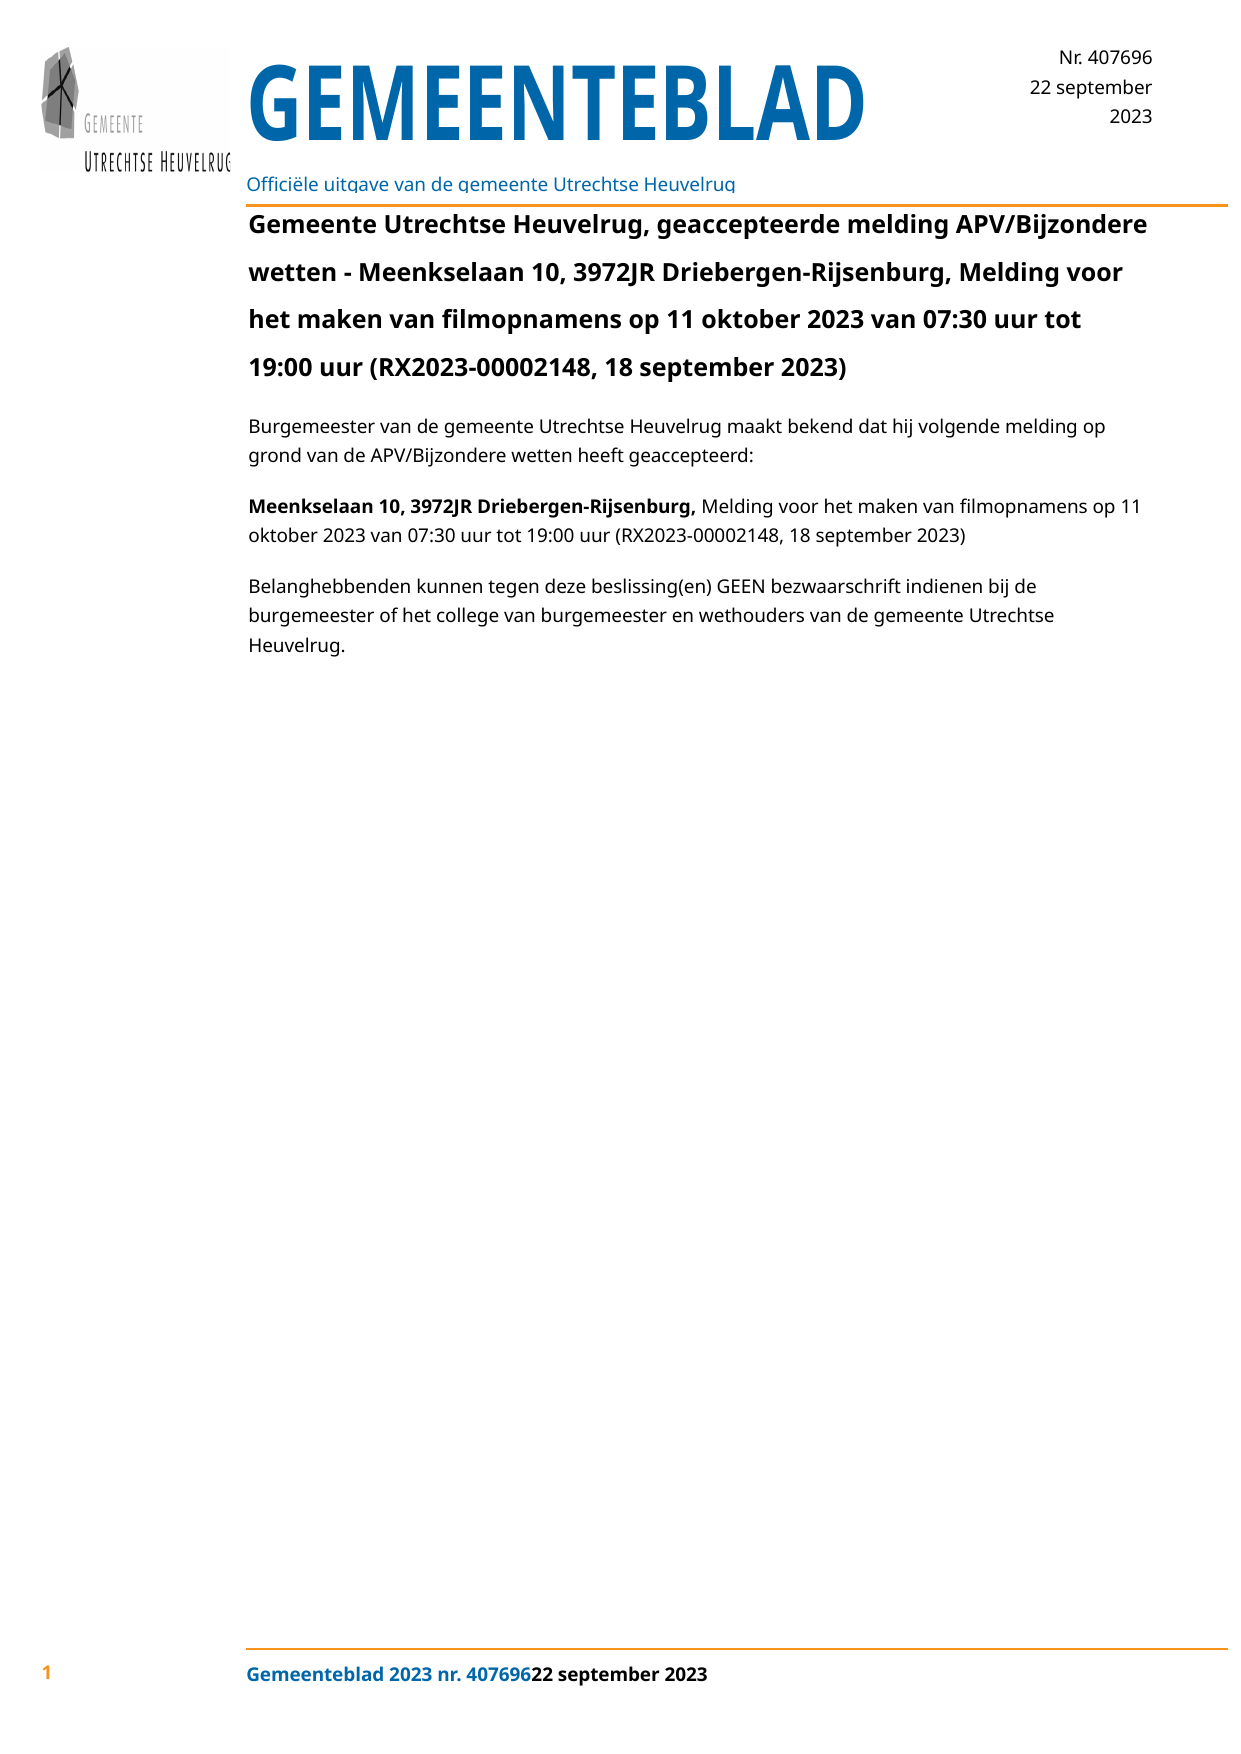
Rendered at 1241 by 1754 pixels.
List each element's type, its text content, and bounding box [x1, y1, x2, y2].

picture [41, 47, 231, 172]
text Burgemeester van de gemeente Utrechtse Heuvelrug maakt bekend dat hij volgende melding op grond van de APV/Bijzondere wetten heeft geaccepteerd: [248, 413, 1152, 468]
text Gemeente Utrechtse Heuvelrug, geaccepteerde melding APV/Bijzondere wetten - Meenkselaan 10, 3972JR Driebergen-Rijsenburg, Melding voor het maken van filmopnamens op 11 oktober 2023 van 07:30 uur tot 19:00 uur (RX2023-00002148, 18 september 2023) [248, 207, 1152, 384]
text Meenkselaan 10, 3972JR Driebergen-Rijsenburg, Melding voor het maken van filmopnamens op 11 oktober 2023 van 07:30 uur tot 19:00 uur (RX2023-00002148, 18 september 2023) [248, 493, 1152, 548]
text Belanghebbenden kunnen tegen deze beslissing(en) GEEN bezwaarschrift indienen bij de burgemeester of het college van burgemeester en wethouders van de gemeente Utrechtse Heuvelrug. [248, 573, 1152, 658]
